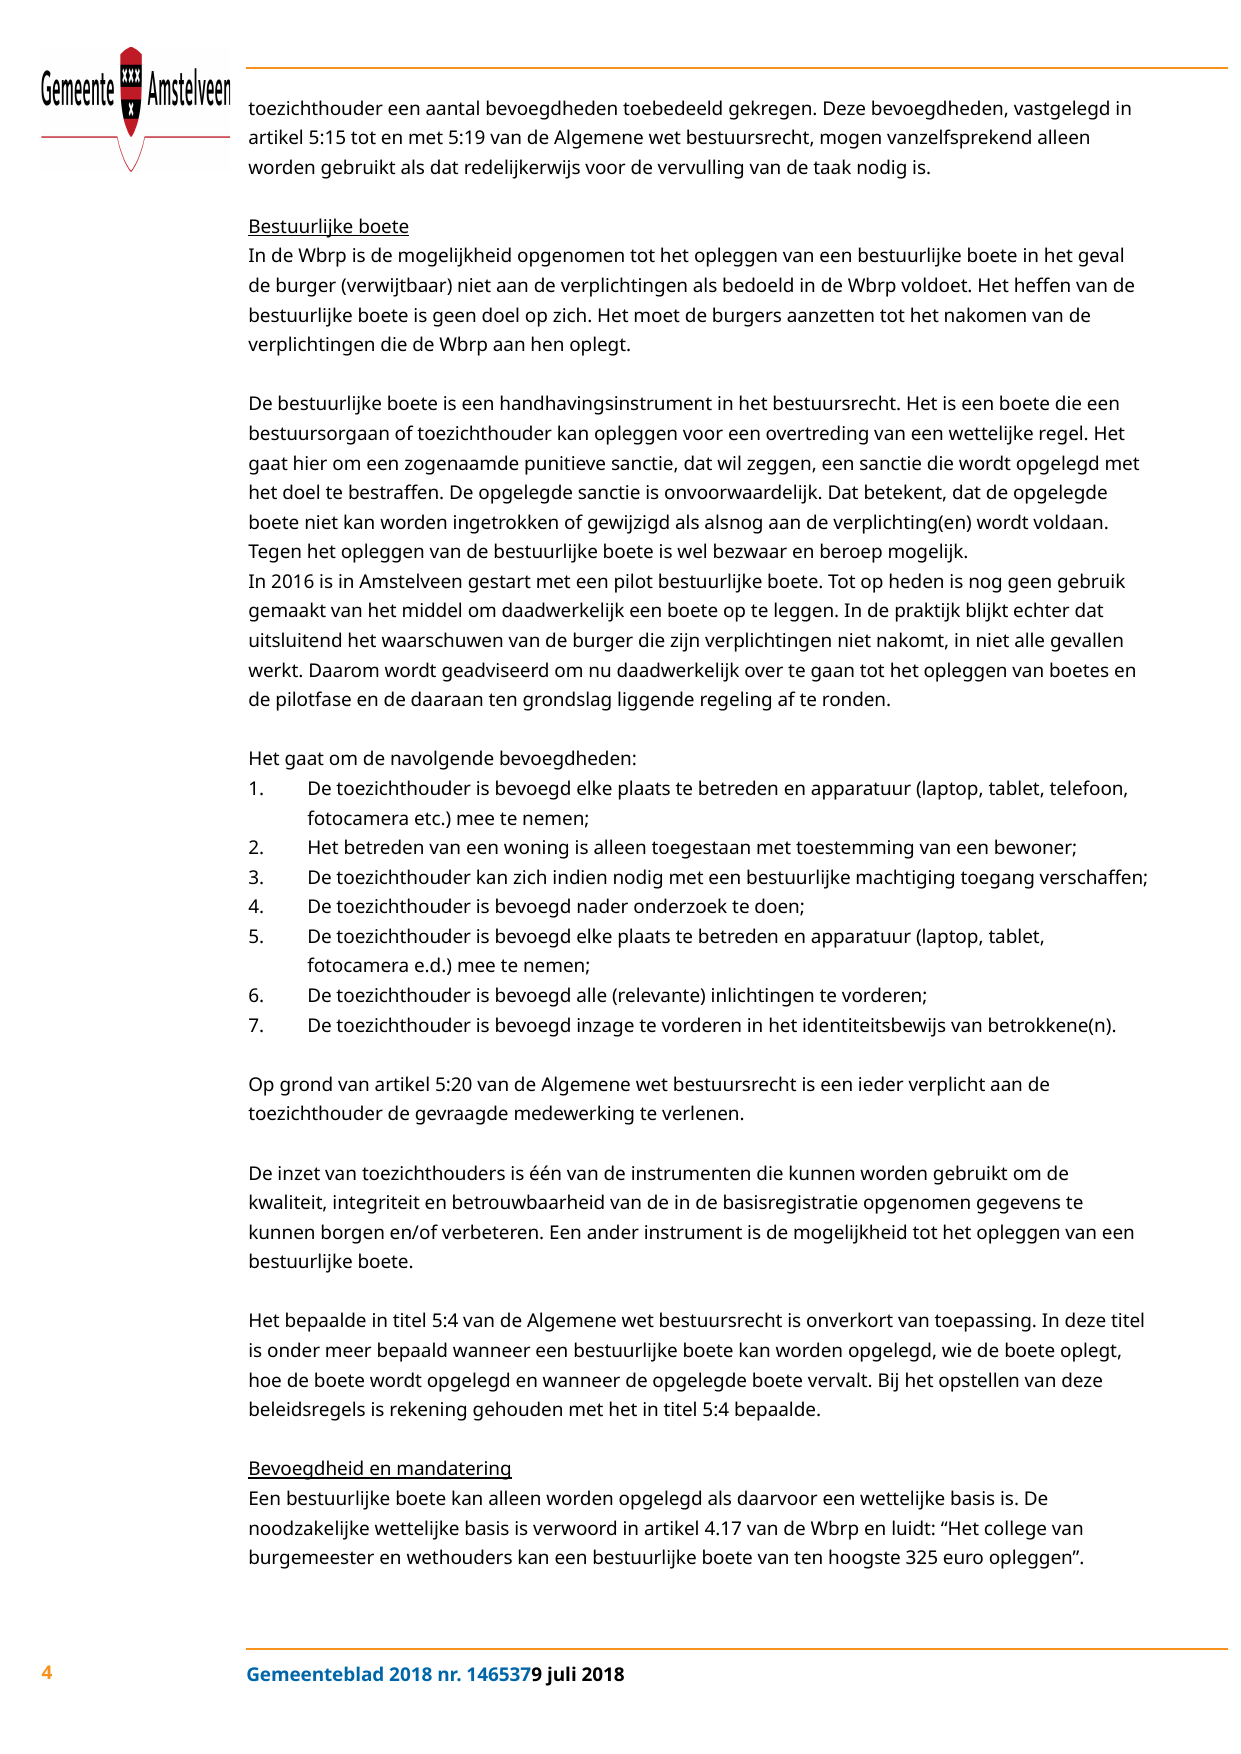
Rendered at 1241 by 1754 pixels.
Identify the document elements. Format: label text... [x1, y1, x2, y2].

text In de Wbrp is de mogelijkheid opgenomen tot het opleggen van een bestuurlijke boete in het geval de burger (verwijtbaar) niet aan de verplichtingen als bedoeld in de Wbrp voldoet. Het heffen van de bestuurlijke boete is geen doel op zich. Het moet de burgers aanzetten tot het nakomen van de verplichtingen die de Wbrp aan hen oplegt. [248, 243, 1152, 357]
text In 2016 is in Amstelveen gestart met een pilot bestuurlijke boete. Tot op heden is nog geen gebruik gemaakt van het middel om daadwerkelijk een boete op te leggen. In de praktijk blijkt echter dat uitsluitend het waarschuwen van de burger die zijn verplichtingen niet nakomt, in niet alle gevallen werkt. Daarom wordt geadviseerd om nu daadwerkelijk over te gaan tot het opleggen van boetes en de pilotfase en de daaraan ten grondslag liggende regeling af te ronden. [248, 568, 1152, 712]
text Een bestuurlijke boete kan alleen worden opgelegd als daarvoor een wettelijke basis is. De noodzakelijke wettelijke basis is verwoord in artikel 4.17 van de Wbrp en luidt: “Het college van burgemeester en wethouders kan een bestuurlijke boete van ten hoogste 325 euro opleggen”. [248, 1485, 1152, 1570]
list De toezichthouder is bevoegd elke plaats te betreden en apparatuur (laptop, tablet, telefoon, fotocamera etc.) mee te nemen; [248, 775, 1152, 831]
text toezichthouder een aantal bevoegdheden toebedeeld gekregen. Deze bevoegdheden, vastgelegd in artikel 5:15 tot en met 5:19 van de Algemene wet bestuursrecht, mogen vanzelfsprekend alleen worden gebruikt als dat redelijkerwijs voor de vervulling van de taak nodig is. [248, 95, 1152, 180]
text De bestuurlijke boete is een handhavingsinstrument in het bestuursrecht. Het is een boete die een bestuursorgaan of toezichthouder kan opleggen voor een overtreding van een wettelijke regel. Het gaat hier om een zogenaamde punitieve sanctie, dat wil zeggen, een sanctie die wordt opgelegd met het doel te bestraffen. De opgelegde sanctie is onvoorwaardelijk. Dat betekent, dat de opgelegde boete niet kan worden ingetrokken of gewijzigd als alsnog aan de verplichting(en) wordt voldaan. Tegen het opleggen van de bestuurlijke boete is wel bezwaar en beroep mogelijk. [248, 391, 1152, 564]
picture [41, 47, 231, 172]
list De toezichthouder is bevoegd inzage te vorderen in het identiteitsbewijs van betrokkene(n). [248, 1012, 1152, 1038]
list De toezichthouder is bevoegd nader onderzoek te doen; [248, 893, 1152, 919]
text Het gaat om de navolgende bevoegdheden: [248, 746, 1152, 771]
list De toezichthouder is bevoegd alle (relevante) inlichtingen te vorderen; [248, 982, 1152, 1008]
text Het bepaalde in titel 5:4 van de Algemene wet bestuursrecht is onverkort van toepassing. In deze titel is onder meer bepaald wanneer een bestuurlijke boete kan worden opgelegd, wie de boete oplegt, hoe de boete wordt opgelegd en wanneer de opgelegde boete vervalt. Bij het opstellen van deze beleidsregels is rekening gehouden met het in titel 5:4 bepaalde. [248, 1308, 1152, 1422]
text Bestuurlijke boete [248, 213, 1152, 239]
list De toezichthouder kan zich indien nodig met een bestuurlijke machtiging toegang verschaffen; [248, 864, 1152, 890]
list De toezichthouder is bevoegd elke plaats te betreden en apparatuur (laptop, tablet, fotocamera e.d.) mee te nemen; [248, 923, 1152, 978]
list Het betreden van een woning is alleen toegestaan met toestemming van een bewoner; [248, 834, 1152, 860]
text Bevoegdheid en mandatering [248, 1456, 1152, 1481]
text Op grond van artikel 5:20 van de Algemene wet bestuursrecht is een ieder verplicht aan de toezichthouder de gevraagde medewerking te verlenen. [248, 1071, 1152, 1126]
text De inzet van toezichthouders is één van de instrumenten die kunnen worden gebruikt om de kwaliteit, integriteit en betrouwbaarheid van de in de basisregistratie opgenomen gegevens te kunnen borgen en/of verbeteren. Een ander instrument is de mogelijkheid tot het opleggen van een bestuurlijke boete. [248, 1160, 1152, 1274]
